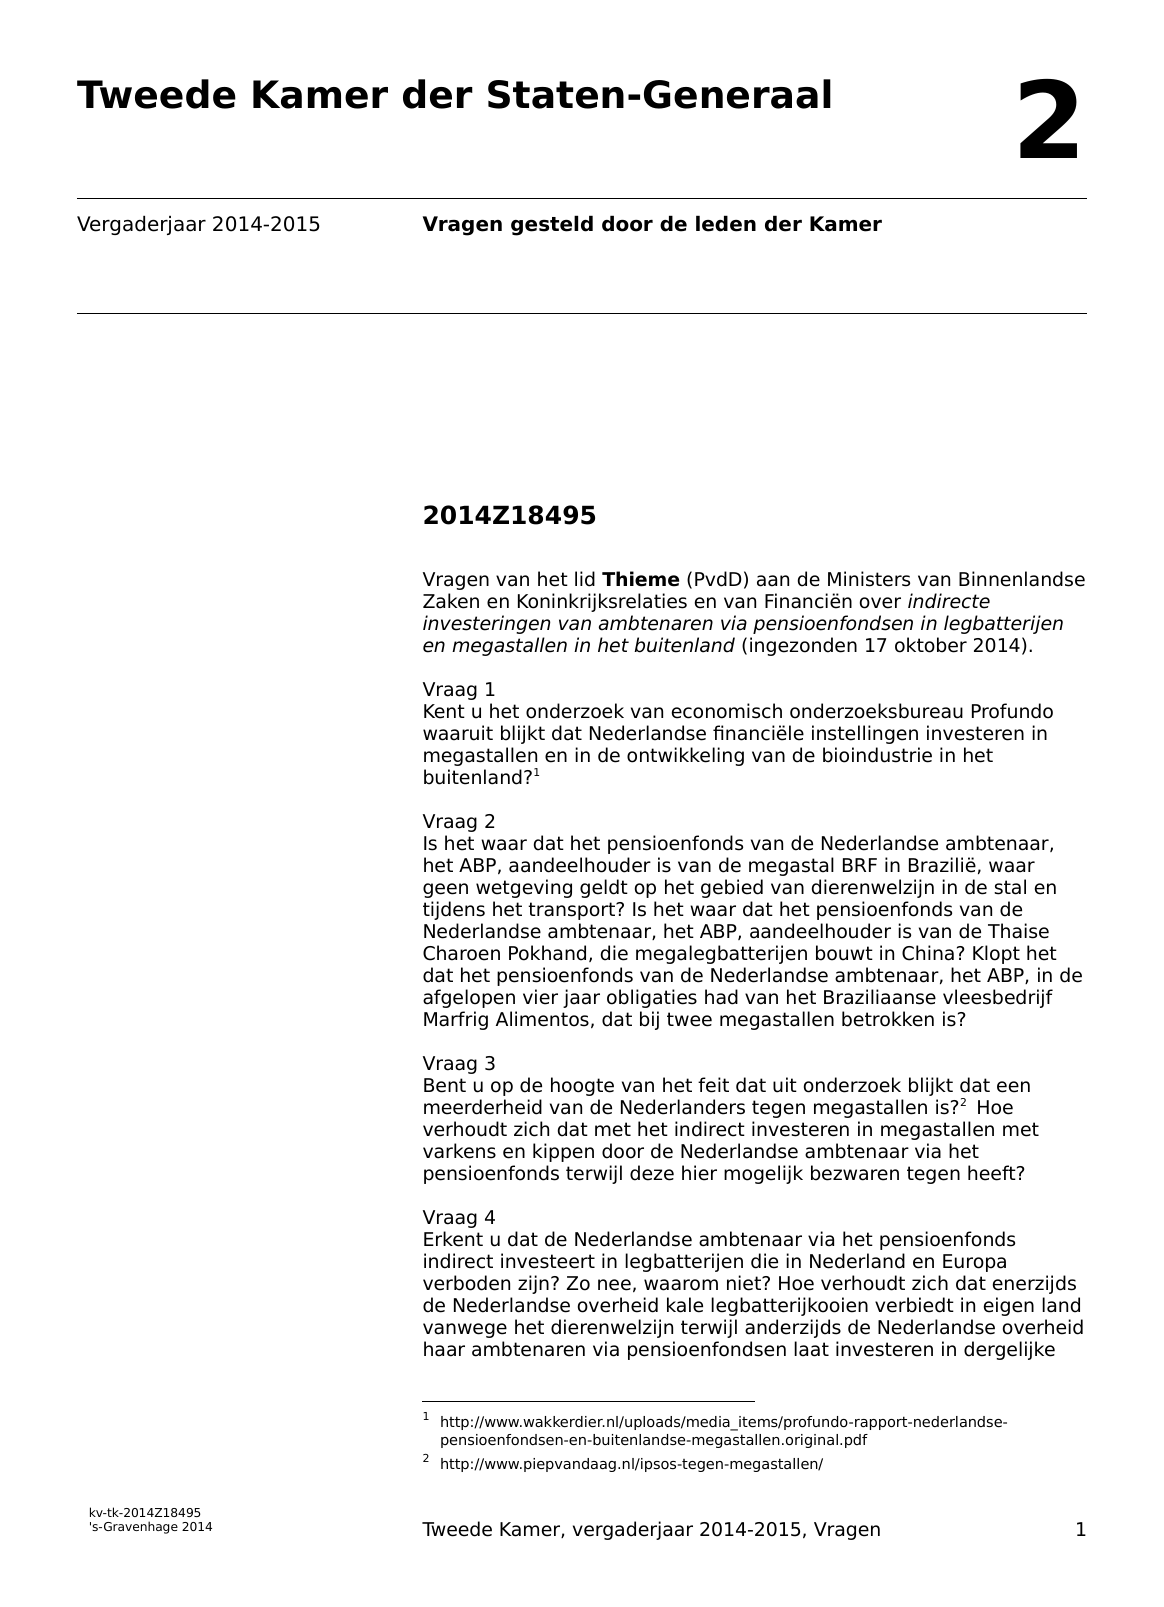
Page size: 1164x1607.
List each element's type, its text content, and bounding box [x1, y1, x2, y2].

table_cell Vergaderjaar 2014-2015 [77, 199, 422, 313]
text Vraag 3 [422, 1053, 1087, 1075]
text http://www.wakkerdier.nl/uploads/media_items/profundo-rapport-nederlandse-pensioenfondsen-en-buitenlandse-megastallen.original.pdf [422, 1410, 1087, 1449]
text Erkent u dat de Nederlandse ambtenaar via het pensioenfonds indirect investeert in legbatterijen die in Nederland en Europa verboden zijn? Zo nee, waarom niet? Hoe verhoudt zich dat enerzijds de Nederlandse overheid kale legbatterijkooien verbiedt in eigen land vanwege het dierenwelzijn terwijl anderzijds de Nederlandse overheid haar ambtenaren via pensioenfondsen laat investeren in dergelijke [422, 1229, 1087, 1361]
table_header Tweede Kamer der Staten-Generaal [77, 59, 886, 198]
text 2014Z18495 [422, 501, 1087, 531]
text kv-tk-2014Z18495 [88, 1506, 323, 1520]
text Vraag 1 [422, 679, 1087, 701]
text Vraag 2 [422, 811, 1087, 833]
text Kent u het onderzoek van economisch onderzoeksbureau Profundo waaruit blijkt dat Nederlandse financiële instellingen investeren in megastallen en in de ontwikkeling van de bioindustrie in het buitenland? [422, 701, 1087, 789]
text Vragen van het lid Thieme (PvdD) aan de Ministers van Binnenlandse Zaken en Koninkrijksrelaties en van Financiën over indirecte investeringen van ambtenaren via pensioenfondsen in legbatterijen en megastallen in het buitenland (ingezonden 17 oktober 2014). [422, 569, 1087, 657]
text Vraag 4 [422, 1207, 1087, 1229]
table_cell Vragen gesteld door de leden der Kamer [422, 199, 1087, 313]
text Bent u op de hoogte van het feit dat uit onderzoek blijkt dat een meerderheid van de Nederlanders tegen megastallen is? Hoe verhoudt zich dat met het indirect investeren in megastallen met varkens en kippen door de Nederlandse ambtenaar via het pensioenfonds terwijl deze hier mogelijk bezwaren tegen heeft? [422, 1075, 1087, 1185]
text http://www.piepvandaag.nl/ipsos-tegen-megastallen/ [422, 1452, 1087, 1474]
table_header 2 [886, 59, 1087, 198]
text 's-Gravenhage 2014 [88, 1520, 323, 1534]
text Is het waar dat het pensioenfonds van de Nederlandse ambtenaar, het ABP, aandeelhouder is van de megastal BRF in Brazilië, waar geen wetgeving geldt op het gebied van dierenwelzijn in de stal en tijdens het transport? Is het waar dat het pensioenfonds van de Nederlandse ambtenaar, het ABP, aandeelhouder is van de Thaise Charoen Pokhand, die megalegbatterijen bouwt in China? Klopt het dat het pensioenfonds van de Nederlandse ambtenaar, het ABP, in de afgelopen vier jaar obligaties had van het Braziliaanse vleesbedrijf Marfrig Alimentos, dat bij twee megastallen betrokken is? [422, 833, 1087, 1031]
